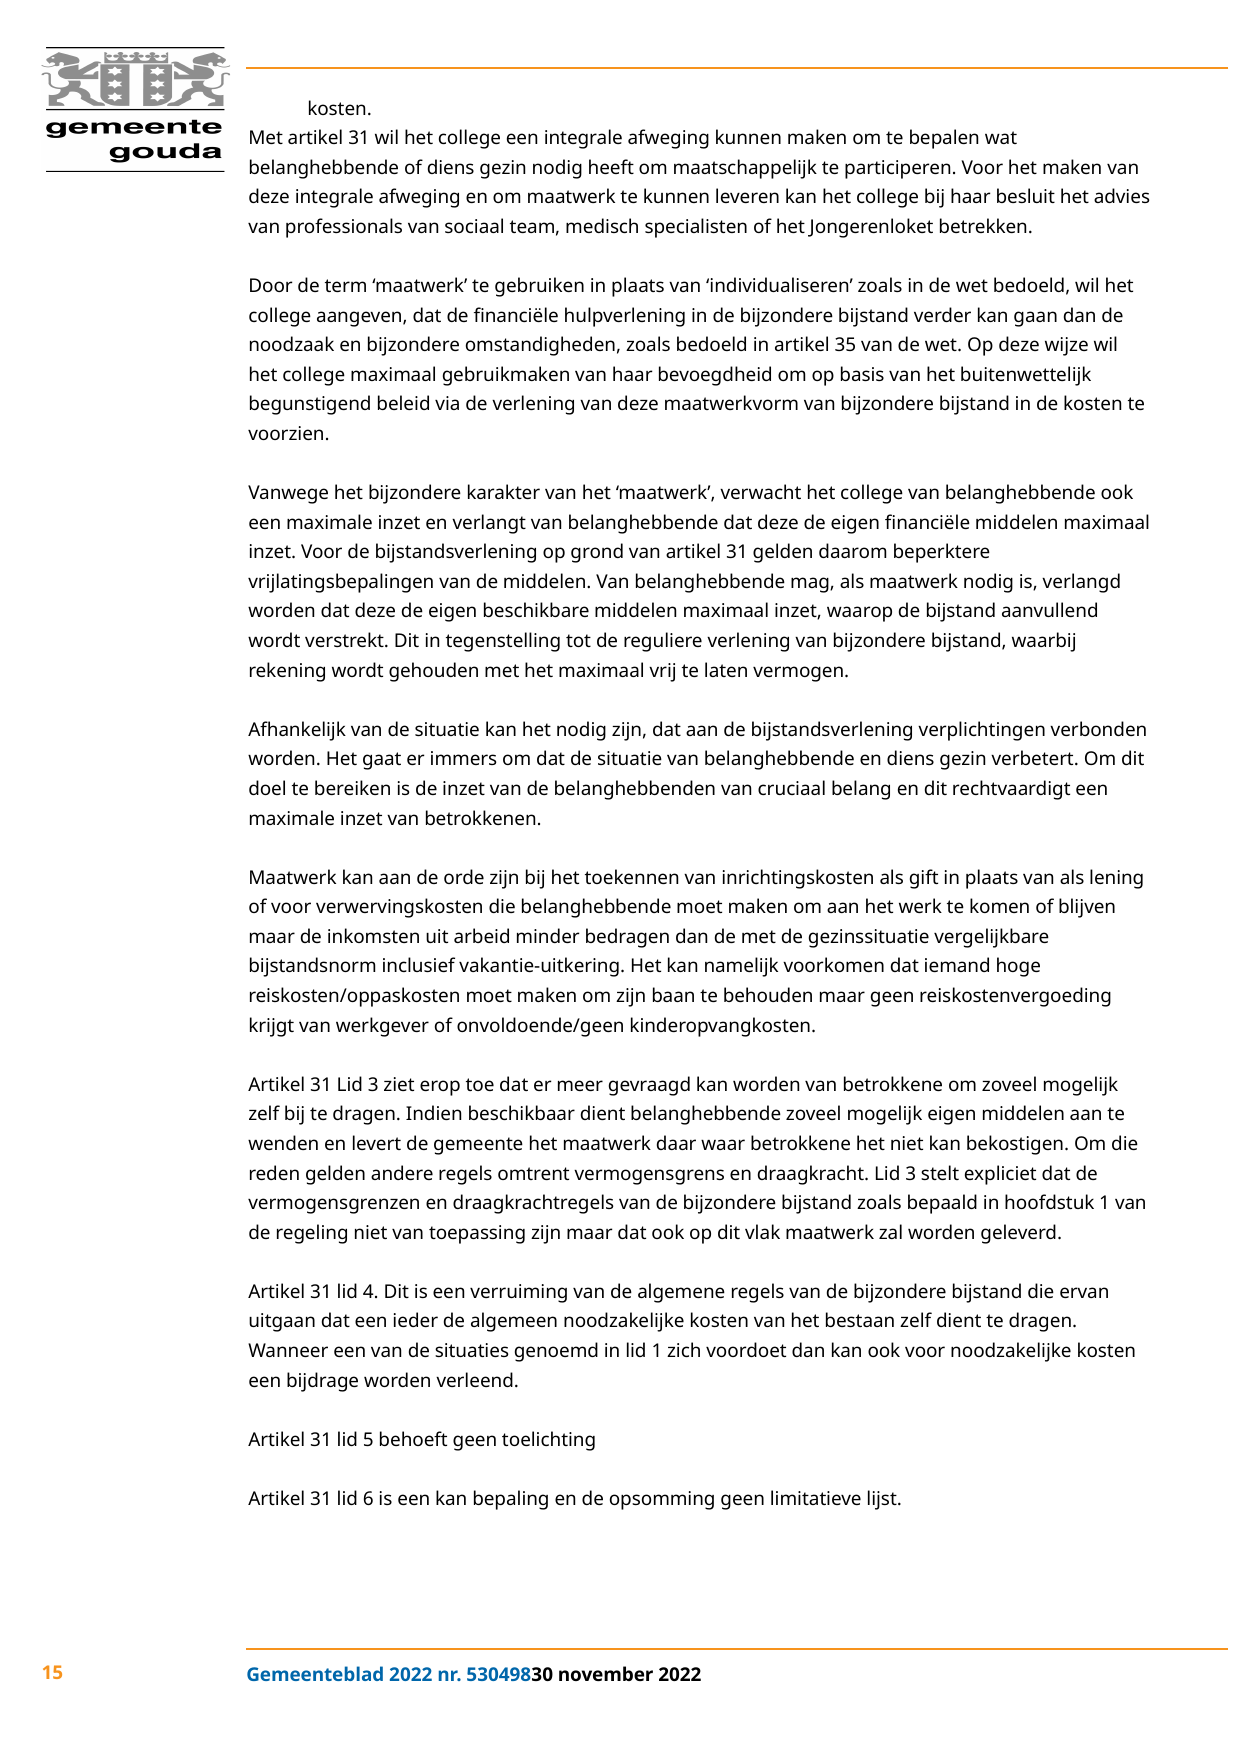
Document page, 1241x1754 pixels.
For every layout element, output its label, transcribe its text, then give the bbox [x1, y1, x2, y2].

list kosten. [248, 95, 1152, 121]
text Vanwege het bijzondere karakter van het ‘maatwerk’, verwacht het college van belanghebbende ook een maximale inzet en verlangt van belanghebbende dat deze de eigen financiële middelen maximaal inzet. Voor de bijstandsverlening op grond van artikel 31 gelden daarom beperktere vrijlatingsbepalingen van de middelen. Van belanghebbende mag, als maatwerk nodig is, verlangd worden dat deze de eigen beschikbare middelen maximaal inzet, waarop de bijstand aanvullend wordt verstrekt. Dit in tegenstelling tot de reguliere verlening van bijzondere bijstand, waarbij rekening wordt gehouden met het maximaal vrij te laten vermogen. [248, 479, 1152, 683]
text Artikel 31 Lid 3 ziet erop toe dat er meer gevraagd kan worden van betrokkene om zoveel mogelijk zelf bij te dragen. Indien beschikbaar dient belanghebbende zoveel mogelijk eigen middelen aan te wenden en levert de gemeente het maatwerk daar waar betrokkene het niet kan bekostigen. Om die reden gelden andere regels omtrent vermogensgrens en draagkracht. Lid 3 stelt expliciet dat de vermogensgrenzen en draagkrachtregels van de bijzondere bijstand zoals bepaald in hoofdstuk 1 van de regeling niet van toepassing zijn maar dat ook op dit vlak maatwerk zal worden geleverd. [248, 1071, 1152, 1245]
text Artikel 31 lid 4. Dit is een verruiming van de algemene regels van de bijzondere bijstand die ervan uitgaan dat een ieder de algemeen noodzakelijke kosten van het bestaan zelf dient te dragen. Wanneer een van de situaties genoemd in lid 1 zich voordoet dan kan ook voor noodzakelijke kosten een bijdrage worden verleend. [248, 1278, 1152, 1393]
text Door de term ‘maatwerk’ te gebruiken in plaats van ‘individualiseren’ zoals in de wet bedoeld, wil het college aangeven, dat de financiële hulpverlening in de bijzondere bijstand verder kan gaan dan de noodzaak en bijzondere omstandigheden, zoals bedoeld in artikel 35 van de wet. Op deze wijze wil het college maximaal gebruikmaken van haar bevoegdheid om op basis van het buitenwettelijk begunstigend beleid via de verlening van deze maatwerkvorm van bijzondere bijstand in de kosten te voorzien. [248, 272, 1152, 446]
picture [41, 47, 231, 172]
text Met artikel 31 wil het college een integrale afweging kunnen maken om te bepalen wat belanghebbende of diens gezin nodig heeft om maatschappelijk te participeren. Voor het maken van deze integrale afweging en om maatwerk te kunnen leveren kan het college bij haar besluit het advies van professionals van sociaal team, medisch specialisten of het Jongerenloket betrekken. [248, 124, 1152, 239]
text Maatwerk kan aan de orde zijn bij het toekennen van inrichtingskosten als gift in plaats van als lening of voor verwervingskosten die belanghebbende moet maken om aan het werk te komen of blijven maar de inkomsten uit arbeid minder bedragen dan de met de gezinssituatie vergelijkbare bijstandsnorm inclusief vakantie-uitkering. Het kan namelijk voorkomen dat iemand hoge reiskosten/oppaskosten moet maken om zijn baan te behouden maar geen reiskostenvergoeding krijgt van werkgever of onvoldoende/geen kinderopvangkosten. [248, 864, 1152, 1038]
text Artikel 31 lid 6 is een kan bepaling en de opsomming geen limitatieve lijst. [248, 1485, 1152, 1511]
text Afhankelijk van de situatie kan het nodig zijn, dat aan de bijstandsverlening verplichtingen verbonden worden. Het gaat er immers om dat de situatie van belanghebbende en diens gezin verbetert. Om dit doel te bereiken is de inzet van de belanghebbenden van cruciaal belang en dit rechtvaardigt een maximale inzet van betrokkenen. [248, 716, 1152, 831]
text Artikel 31 lid 5 behoeft geen toelichting [248, 1426, 1152, 1452]
